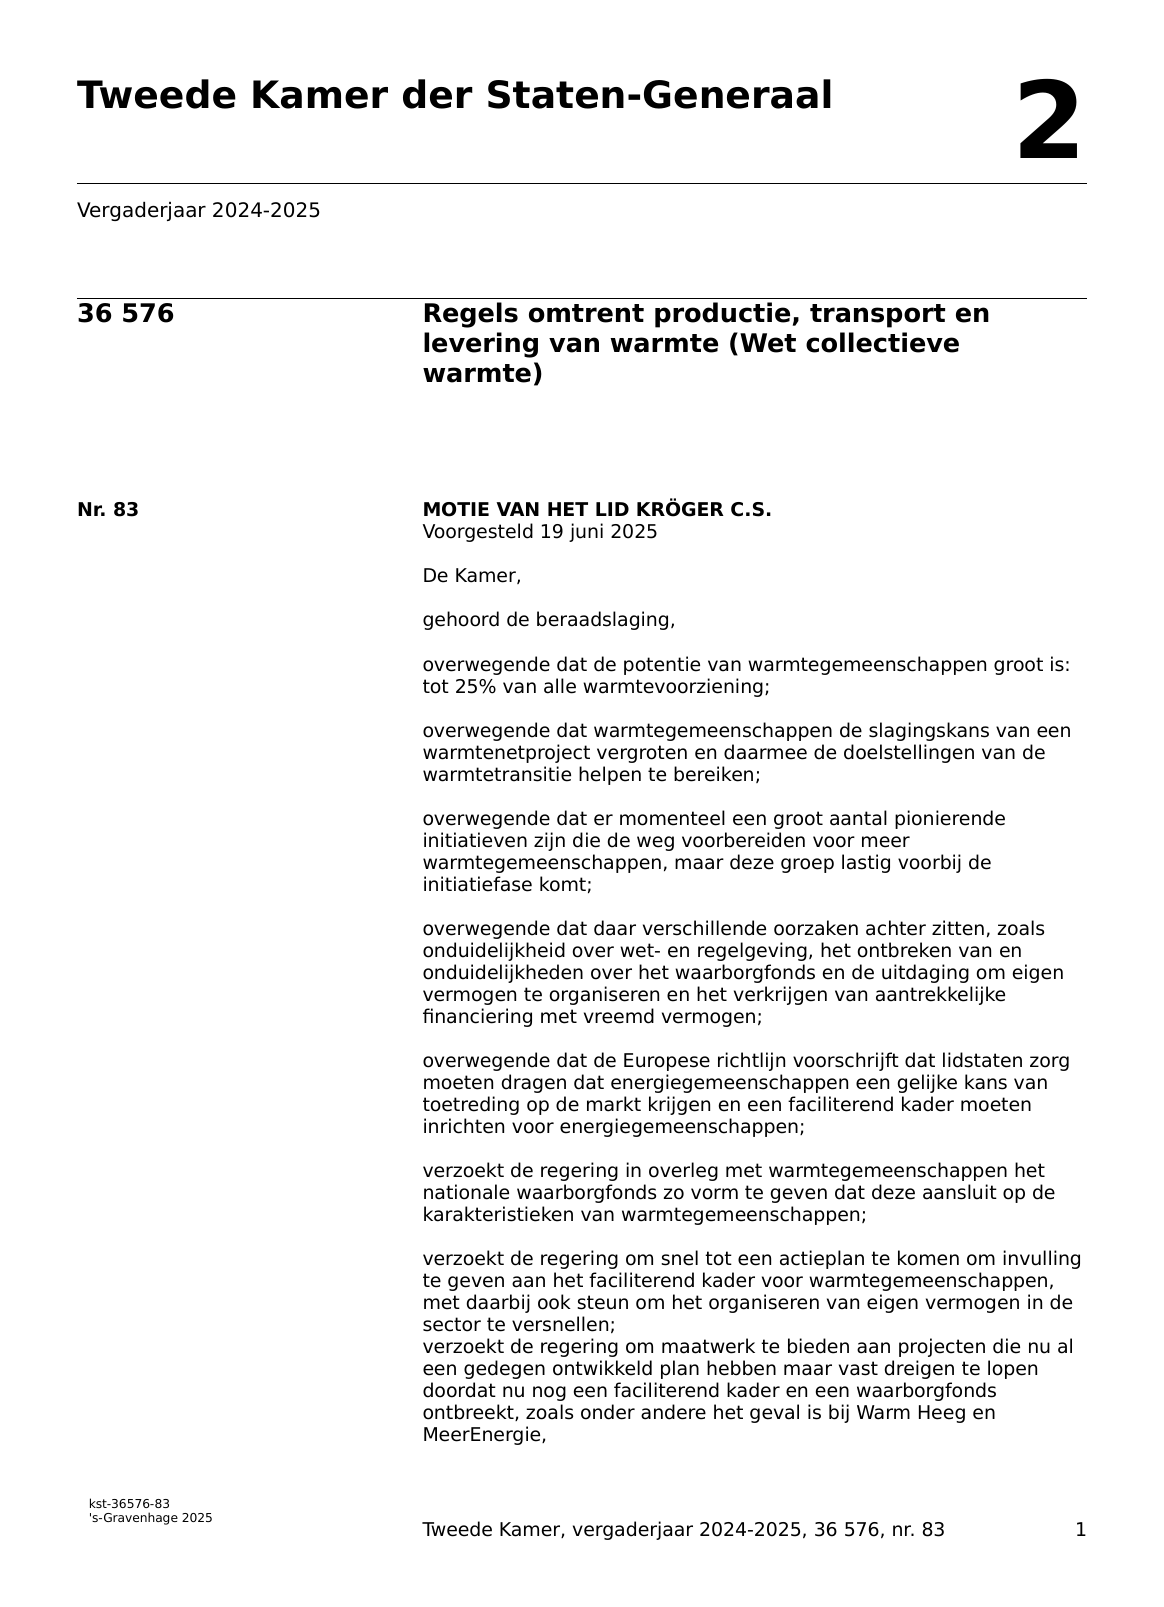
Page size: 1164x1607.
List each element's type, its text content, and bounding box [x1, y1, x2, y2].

text overwegende dat warmtegemeenschappen de slagingskans van een warmtenetproject vergroten en daarmee de doelstellingen van de warmtetransitie helpen te bereiken; [422, 720, 1087, 786]
text gehoord de beraadslaging, [422, 609, 1087, 631]
table_cell Vergaderjaar 2024-2025 [77, 184, 1087, 298]
text 's-Gravenhage 2025 [88, 1511, 323, 1525]
text verzoekt de regering om maatwerk te bieden aan projecten die nu al een gedegen ontwikkeld plan hebben maar vast dreigen te lopen doordat nu nog een faciliterend kader en een waarborgfonds ontbreekt, zoals onder andere het geval is bij Warm Heeg en MeerEnergie, [422, 1336, 1087, 1446]
text Voorgesteld 19 juni 2025 [422, 521, 1087, 543]
text overwegende dat de potentie van warmtegemeenschappen groot is: tot 25% van alle warmtevoorziening; [422, 653, 1087, 697]
text overwegende dat de Europese richtlijn voorschrijft dat lidstaten zorg moeten dragen dat energiegemeenschappen een gelijke kans van toetreding op de markt krijgen en een faciliterend kader moeten inrichten voor energiegemeenschappen; [422, 1050, 1087, 1138]
table_header Tweede Kamer der Staten-Generaal [77, 59, 886, 183]
subtitle 36 576 Regels omtrent productie, transport en levering van warmte (Wet collectieve warmte) [77, 299, 1087, 388]
table_header 2 [886, 59, 1087, 183]
text overwegende dat er momenteel een groot aantal pionierende initiatieven zijn die de weg voorbereiden voor meer warmtegemeenschappen, maar deze groep lastig voorbij de initiatiefase komt; [422, 808, 1087, 896]
text De Kamer, [422, 565, 1087, 587]
text verzoekt de regering om snel tot een actieplan te komen om invulling te geven aan het faciliterend kader voor warmtegemeenschappen, met daarbij ook steun om het organiseren van eigen vermogen in de sector te versnellen; [422, 1248, 1087, 1336]
text kst-36576-83 [88, 1497, 323, 1511]
text overwegende dat daar verschillende oorzaken achter zitten, zoals onduidelijkheid over wet- en regelgeving, het ontbreken van en onduidelijkheden over het waarborgfonds en de uitdaging om eigen vermogen te organiseren en het verkrijgen van aantrekkelijke financiering met vreemd vermogen; [422, 918, 1087, 1028]
subtitle Nr. 83 MOTIE VAN HET LID KRÖGER C.S. [77, 499, 1087, 521]
text verzoekt de regering in overleg met warmtegemeenschappen het nationale waarborgfonds zo vorm te geven dat deze aansluit op de karakteristieken van warmtegemeenschappen; [422, 1160, 1087, 1226]
